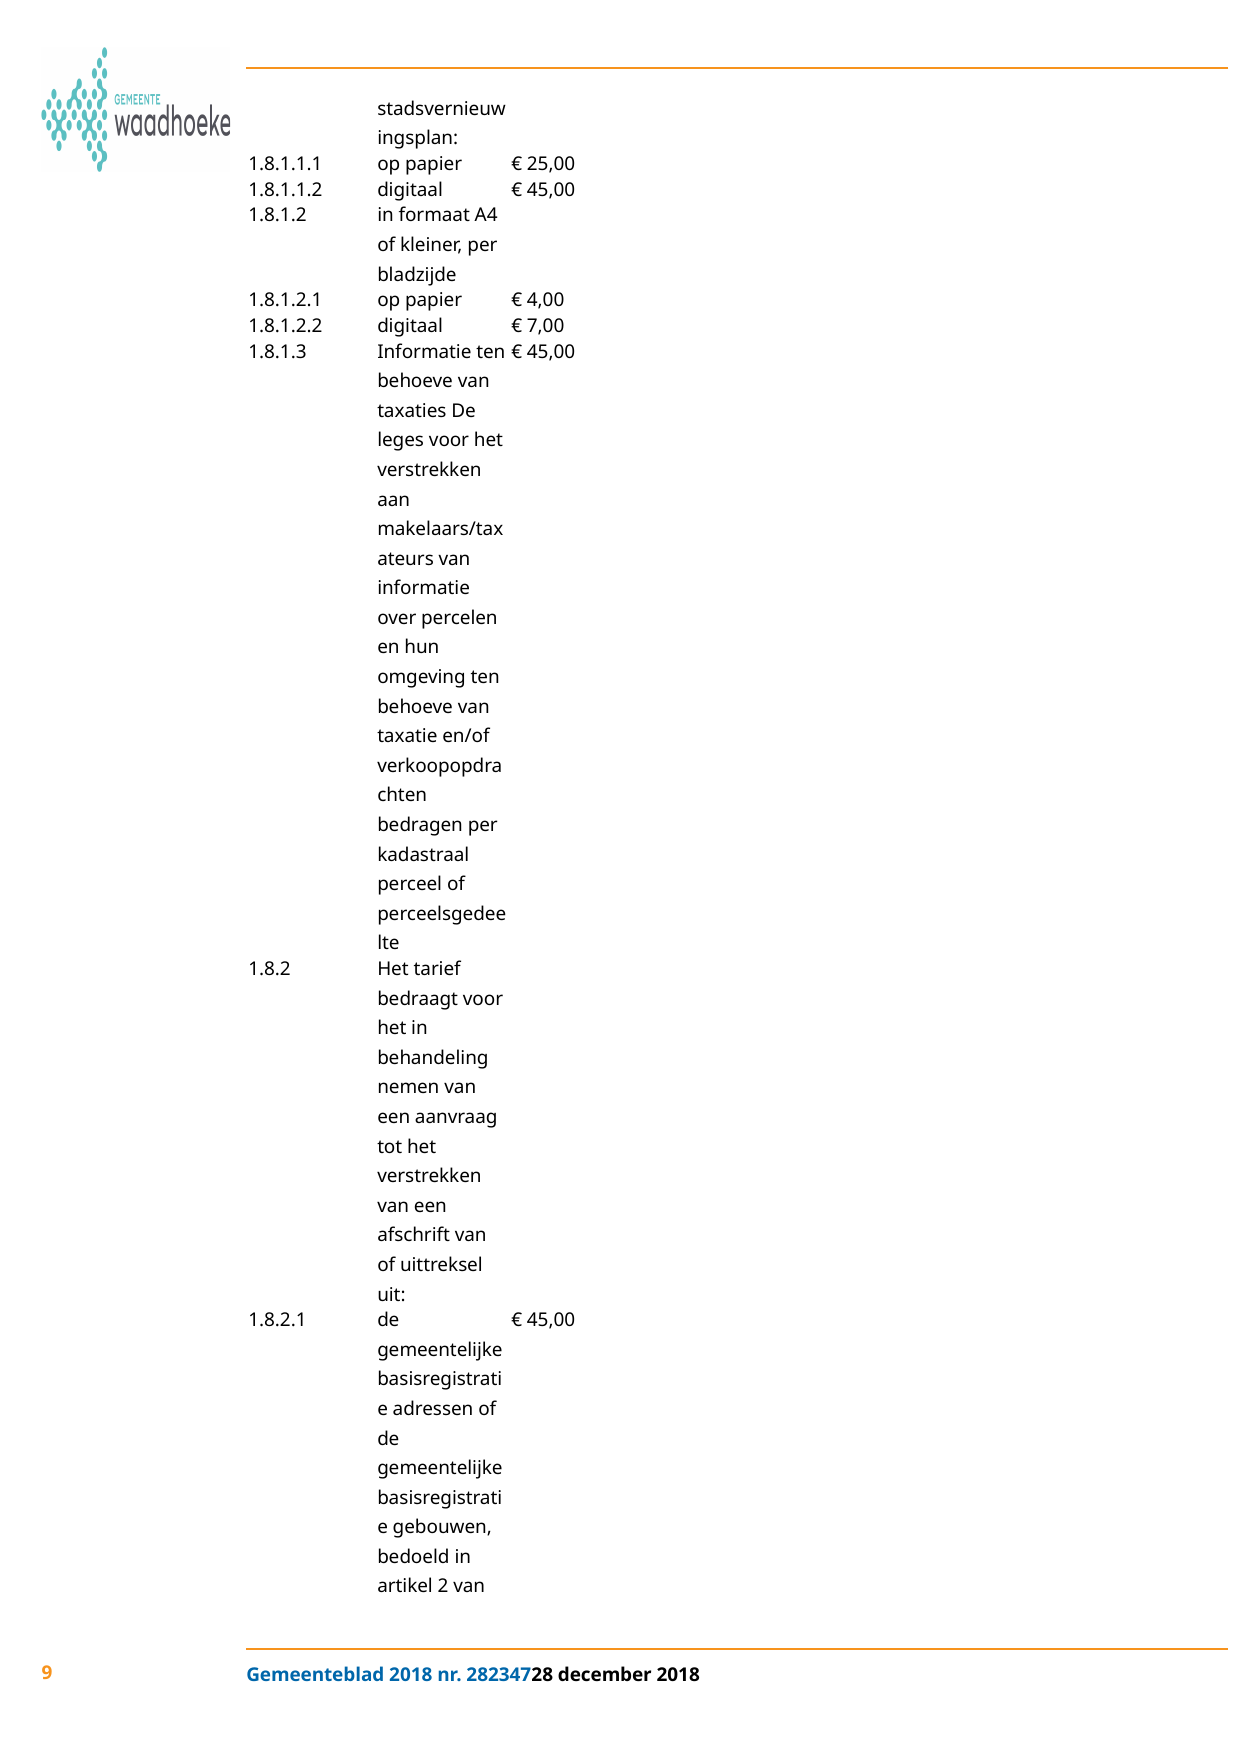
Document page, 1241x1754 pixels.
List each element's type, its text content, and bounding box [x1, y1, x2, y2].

table_cell digitaal [377, 176, 506, 202]
table_cell 1.8.1.1.1 [248, 150, 377, 176]
table_cell [248, 95, 377, 150]
table_cell de gemeentelijke basisregistratie adressen of de gemeentelijke basisregistratie gebouwen, bedoeld in artikel 2 van [377, 1306, 506, 1598]
table_cell 1.8.2 [248, 955, 377, 1306]
table_cell op papier [377, 150, 506, 176]
table_cell 1.8.1.1.2 [248, 176, 377, 202]
table_cell Informatie ten behoeve van taxaties De leges voor het verstrekken aan makelaars/taxateurs van informatie over percelen en hun omgeving ten behoeve van taxatie en/of verkoopopdrachten bedragen per kadastraal perceel of perceelsgedeelte [377, 338, 506, 955]
table_cell 1.8.1.2.1 [248, 286, 377, 312]
table_cell € 25,00 [506, 150, 635, 176]
table_cell € 4,00 [506, 286, 635, 312]
table_cell € 45,00 [506, 1306, 635, 1598]
table_cell [506, 95, 635, 150]
table_cell 1.8.1.2.2 [248, 312, 377, 338]
table_cell Het tarief bedraagt voor het in behandeling nemen van een aanvraag tot het verstrekken van een afschrift van of uittreksel uit: [377, 955, 506, 1306]
picture [41, 47, 231, 172]
table_cell € 45,00 [506, 176, 635, 202]
table_cell op papier [377, 286, 506, 312]
table_cell digitaal [377, 312, 506, 338]
table_cell € 45,00 [506, 338, 635, 955]
table_cell € 7,00 [506, 312, 635, 338]
table_cell 1.8.2.1 [248, 1306, 377, 1598]
table_cell in formaat A4 of kleiner, per bladzijde [377, 202, 506, 286]
table_cell 1.8.1.2 [248, 202, 377, 286]
table_cell [506, 955, 635, 1306]
table_cell stadsvernieuwingsplan: [377, 95, 506, 150]
table_cell 1.8.1.3 [248, 338, 377, 955]
table_cell [506, 202, 635, 286]
